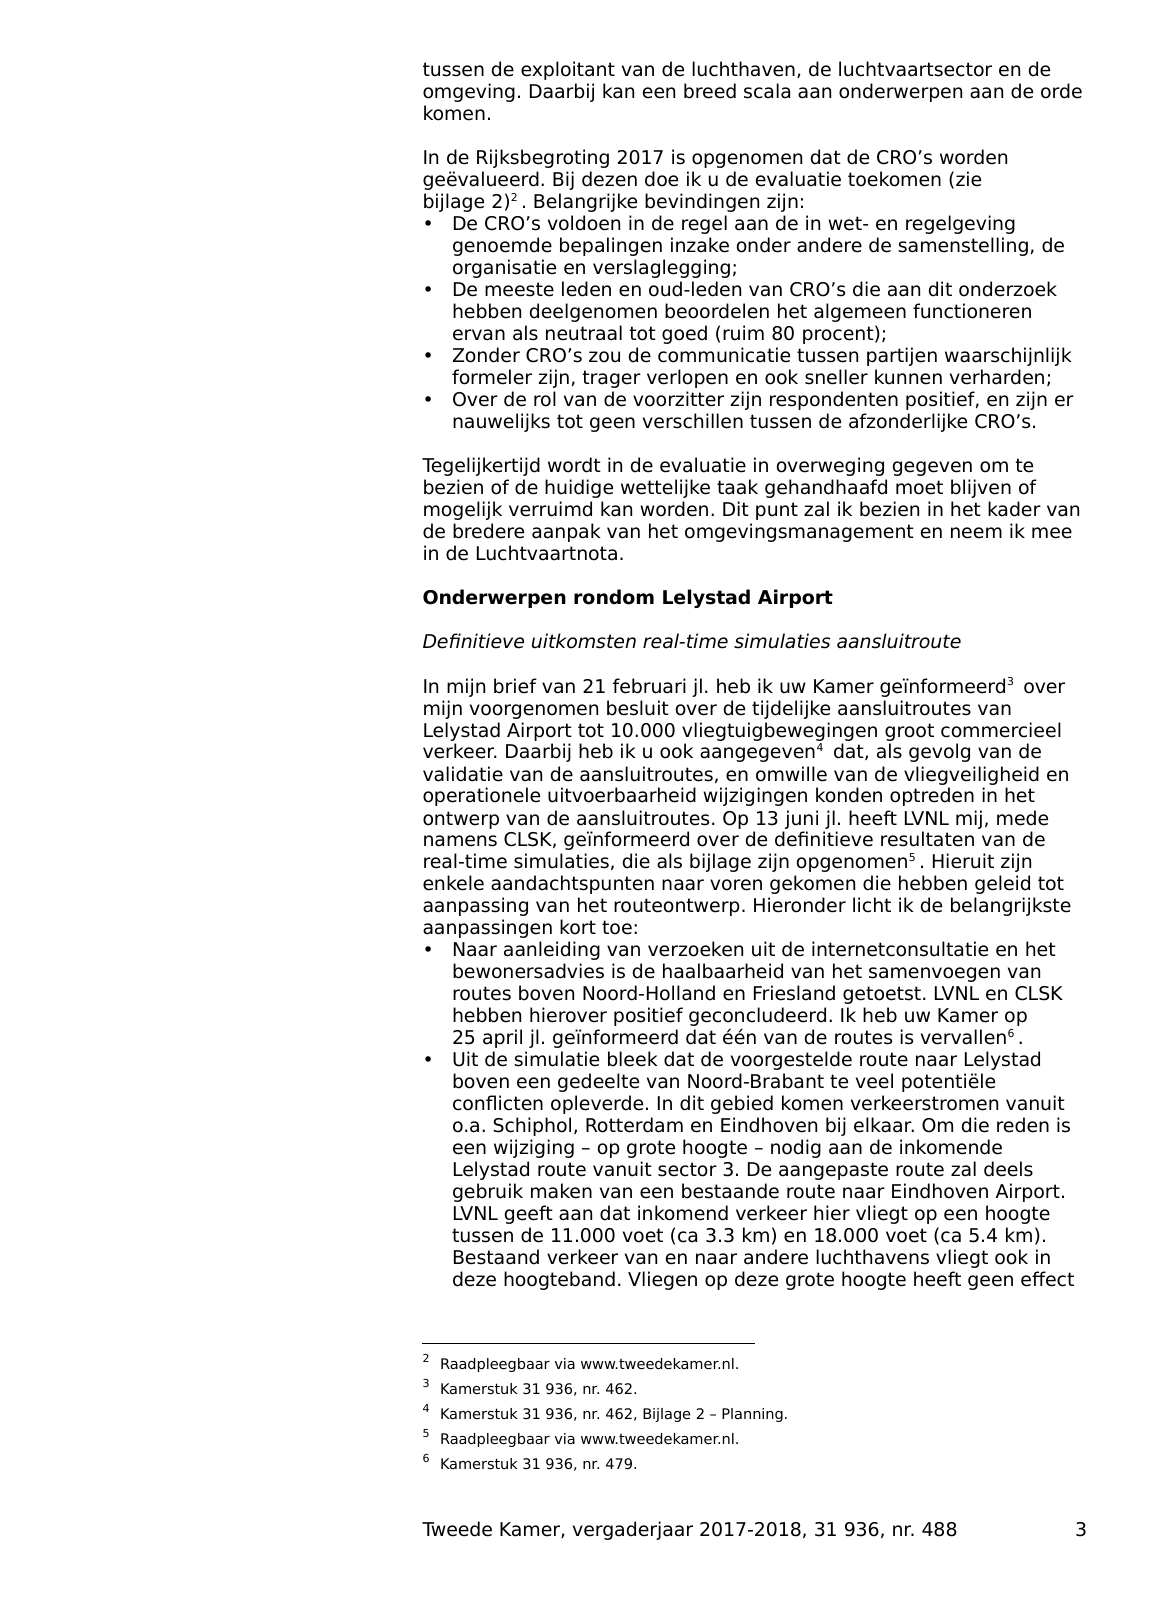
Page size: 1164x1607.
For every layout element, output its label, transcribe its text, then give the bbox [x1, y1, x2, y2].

text • De meeste leden en oud-leden van CRO’s die aan dit onderzoek hebben deelgenomen beoordelen het algemeen functioneren ervan als neutraal tot goed (ruim 80 procent); [422, 279, 1087, 345]
text Tegelijkertijd wordt in de evaluatie in overweging gegeven om te bezien of de huidige wettelijke taak gehandhaafd moet blijven of mogelijk verruimd kan worden. Dit punt zal ik bezien in het kader van de bredere aanpak van het omgevingsmanagement en neem ik mee in de Luchtvaartnota. [422, 455, 1087, 565]
text • De CRO’s voldoen in de regel aan de in wet- en regelgeving genoemde bepalingen inzake onder andere de samenstelling, de organisatie en verslaglegging; [422, 213, 1087, 279]
text In mijn brief van 21 februari jl. heb ik uw Kamer geïnformeerd over mijn voorgenomen besluit over de tijdelijke aansluitroutes van Lelystad Airport tot 10.000 vliegtuigbewegingen groot commercieel verkeer. Daarbij heb ik u ook aangegeven dat, als gevolg van de validatie van de aansluitroutes, en omwille van de vliegveiligheid en operationele uitvoerbaarheid wijzigingen konden optreden in het ontwerp van de aansluitroutes. Op 13 juni jl. heeft LVNL mij, mede namens CLSK, geïnformeerd over de definitieve resultaten van de real-time simulaties, die als bijlage zijn opgenomen. Hieruit zijn enkele aandachtspunten naar voren gekomen die hebben geleid tot aanpassing van het routeontwerp. Hieronder licht ik de belangrijkste aanpassingen kort toe: [422, 676, 1087, 939]
subtitle Onderwerpen rondom Lelystad Airport [422, 587, 1087, 609]
subtitle Definitieve uitkomsten real-time simulaties aansluitroute [422, 631, 1087, 653]
text Kamerstuk 31 936, nr. 479. [422, 1452, 1087, 1474]
text Raadpleegbaar via www.tweedekamer.nl. [422, 1352, 1087, 1374]
text Raadpleegbaar via www.tweedekamer.nl. [422, 1427, 1087, 1449]
text • Zonder CRO’s zou de communicatie tussen partijen waarschijnlijk formeler zijn, trager verlopen en ook sneller kunnen verharden; [422, 345, 1087, 389]
text • Over de rol van de voorzitter zijn respondenten positief, en zijn er nauwelijks tot geen verschillen tussen de afzonderlijke CRO’s. [422, 389, 1087, 433]
text tussen de exploitant van de luchthaven, de luchtvaartsector en de omgeving. Daarbij kan een breed scala aan onderwerpen aan de orde komen. [422, 59, 1087, 125]
text In de Rijksbegroting 2017 is opgenomen dat de CRO’s worden geëvalueerd. Bij dezen doe ik u de evaluatie toekomen (zie bijlage 2). Belangrijke bevindingen zijn: [422, 147, 1087, 213]
text • Uit de simulatie bleek dat de voorgestelde route naar Lelystad boven een gedeelte van Noord-Brabant te veel potentiële conflicten opleverde. In dit gebied komen verkeerstromen vanuit o.a. Schiphol, Rotterdam en Eindhoven bij elkaar. Om die reden is een wijziging – op grote hoogte – nodig aan de inkomende Lelystad route vanuit sector 3. De aangepaste route zal deels gebruik maken van een bestaande route naar Eindhoven Airport. LVNL geeft aan dat inkomend verkeer hier vliegt op een hoogte tussen de 11.000 voet (ca 3.3 km) en 18.000 voet (ca 5.4 km). Bestaand verkeer van en naar andere luchthavens vliegt ook in deze hoogteband. Vliegen op deze grote hoogte heeft geen effect [422, 1049, 1087, 1291]
text Kamerstuk 31 936, nr. 462. [422, 1377, 1087, 1399]
text • Naar aanleiding van verzoeken uit de internetconsultatie en het bewonersadvies is de haalbaarheid van het samenvoegen van routes boven Noord-Holland en Friesland getoetst. LVNL en CLSK hebben hierover positief geconcludeerd. Ik heb uw Kamer op 25 april jl. geïnformeerd dat één van de routes is vervallen. [422, 939, 1087, 1049]
text Kamerstuk 31 936, nr. 462, Bijlage 2 – Planning. [422, 1402, 1087, 1424]
